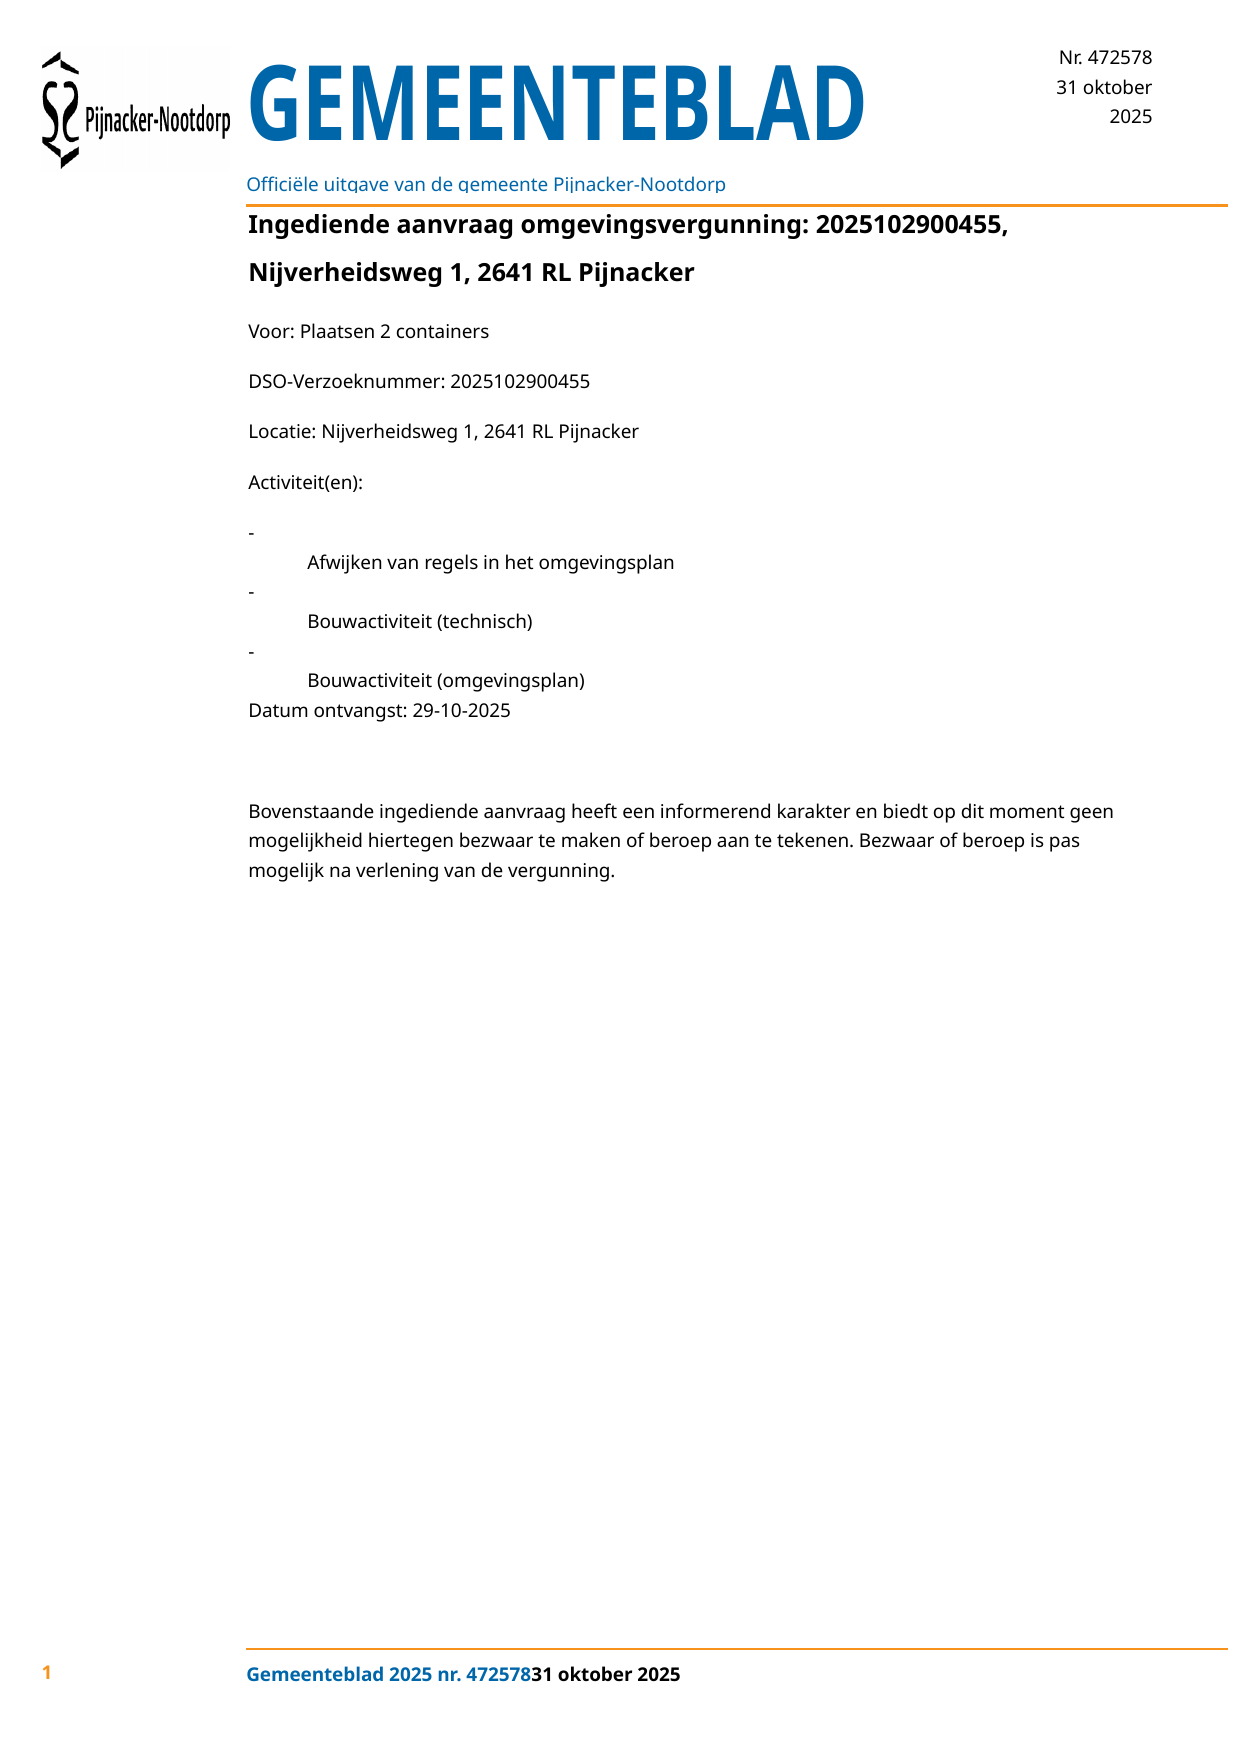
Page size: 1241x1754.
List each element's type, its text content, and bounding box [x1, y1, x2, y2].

text Voor: Plaatsen 2 containers [248, 318, 1152, 344]
text Activiteit(en): [248, 469, 1152, 495]
text Datum ontvangst: 29-10-2025 [248, 697, 1152, 723]
text Ingediende aanvraag omgevingsvergunning: 2025102900455, Nijverheidsweg 1, 2641 RL Pijnacker [248, 207, 1152, 288]
text Locatie: Nijverheidsweg 1, 2641 RL Pijnacker [248, 419, 1152, 444]
list Bouwactiviteit (omgevingsplan) [248, 667, 1152, 693]
picture [41, 47, 231, 172]
list Bouwactiviteit (technisch) [248, 608, 1152, 634]
text DSO-Verzoeknummer: 2025102900455 [248, 368, 1152, 394]
text Bovenstaande ingediende aanvraag heeft een informerend karakter en biedt op dit moment geen mogelijkheid hiertegen bezwaar te maken of beroep aan te tekenen. Bezwaar of beroep is pas mogelijk na verlening van de vergunning. [248, 798, 1152, 883]
list Afwijken van regels in het omgevingsplan [248, 549, 1152, 575]
